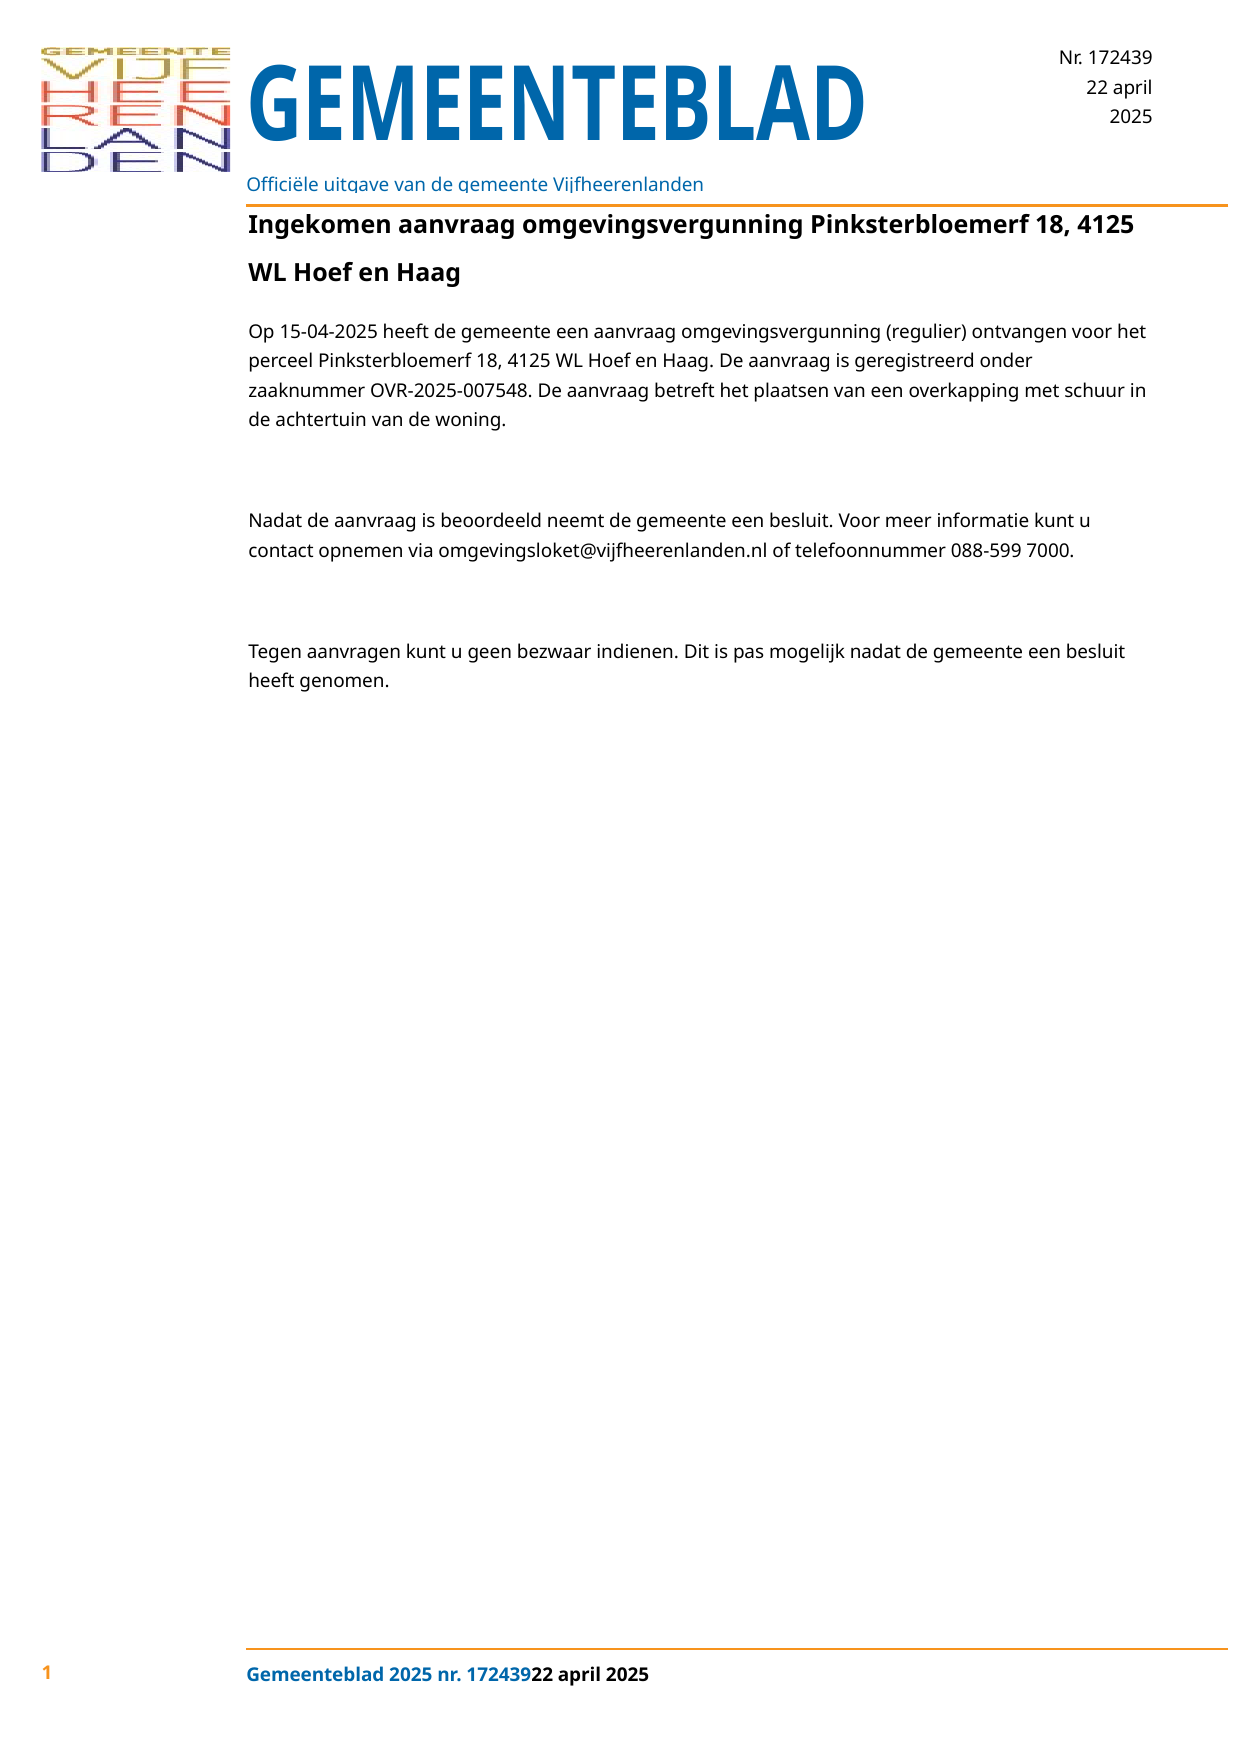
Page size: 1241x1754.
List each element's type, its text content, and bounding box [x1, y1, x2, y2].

text Nadat de aanvraag is beoordeeld neemt de gemeente een besluit. Voor meer informatie kunt u contact opnemen via omgevingsloket@vijfheerenlanden.nl of telefoonnummer 088-599 7000. [248, 507, 1152, 563]
text Ingekomen aanvraag omgevingsvergunning Pinksterbloemerf 18, 4125 WL Hoef en Haag [248, 207, 1152, 288]
picture [41, 47, 231, 172]
text Tegen aanvragen kunt u geen bezwaar indienen. Dit is pas mogelijk nadat de gemeente een besluit heeft genomen. [248, 638, 1152, 693]
text Op 15-04-2025 heeft de gemeente een aanvraag omgevingsvergunning (regulier) ontvangen voor het perceel Pinksterbloemerf 18, 4125 WL Hoef en Haag. De aanvraag is geregistreerd onder zaaknummer OVR-2025-007548. De aanvraag betreft het plaatsen van een overkapping met schuur in de achtertuin van de woning. [248, 318, 1152, 432]
